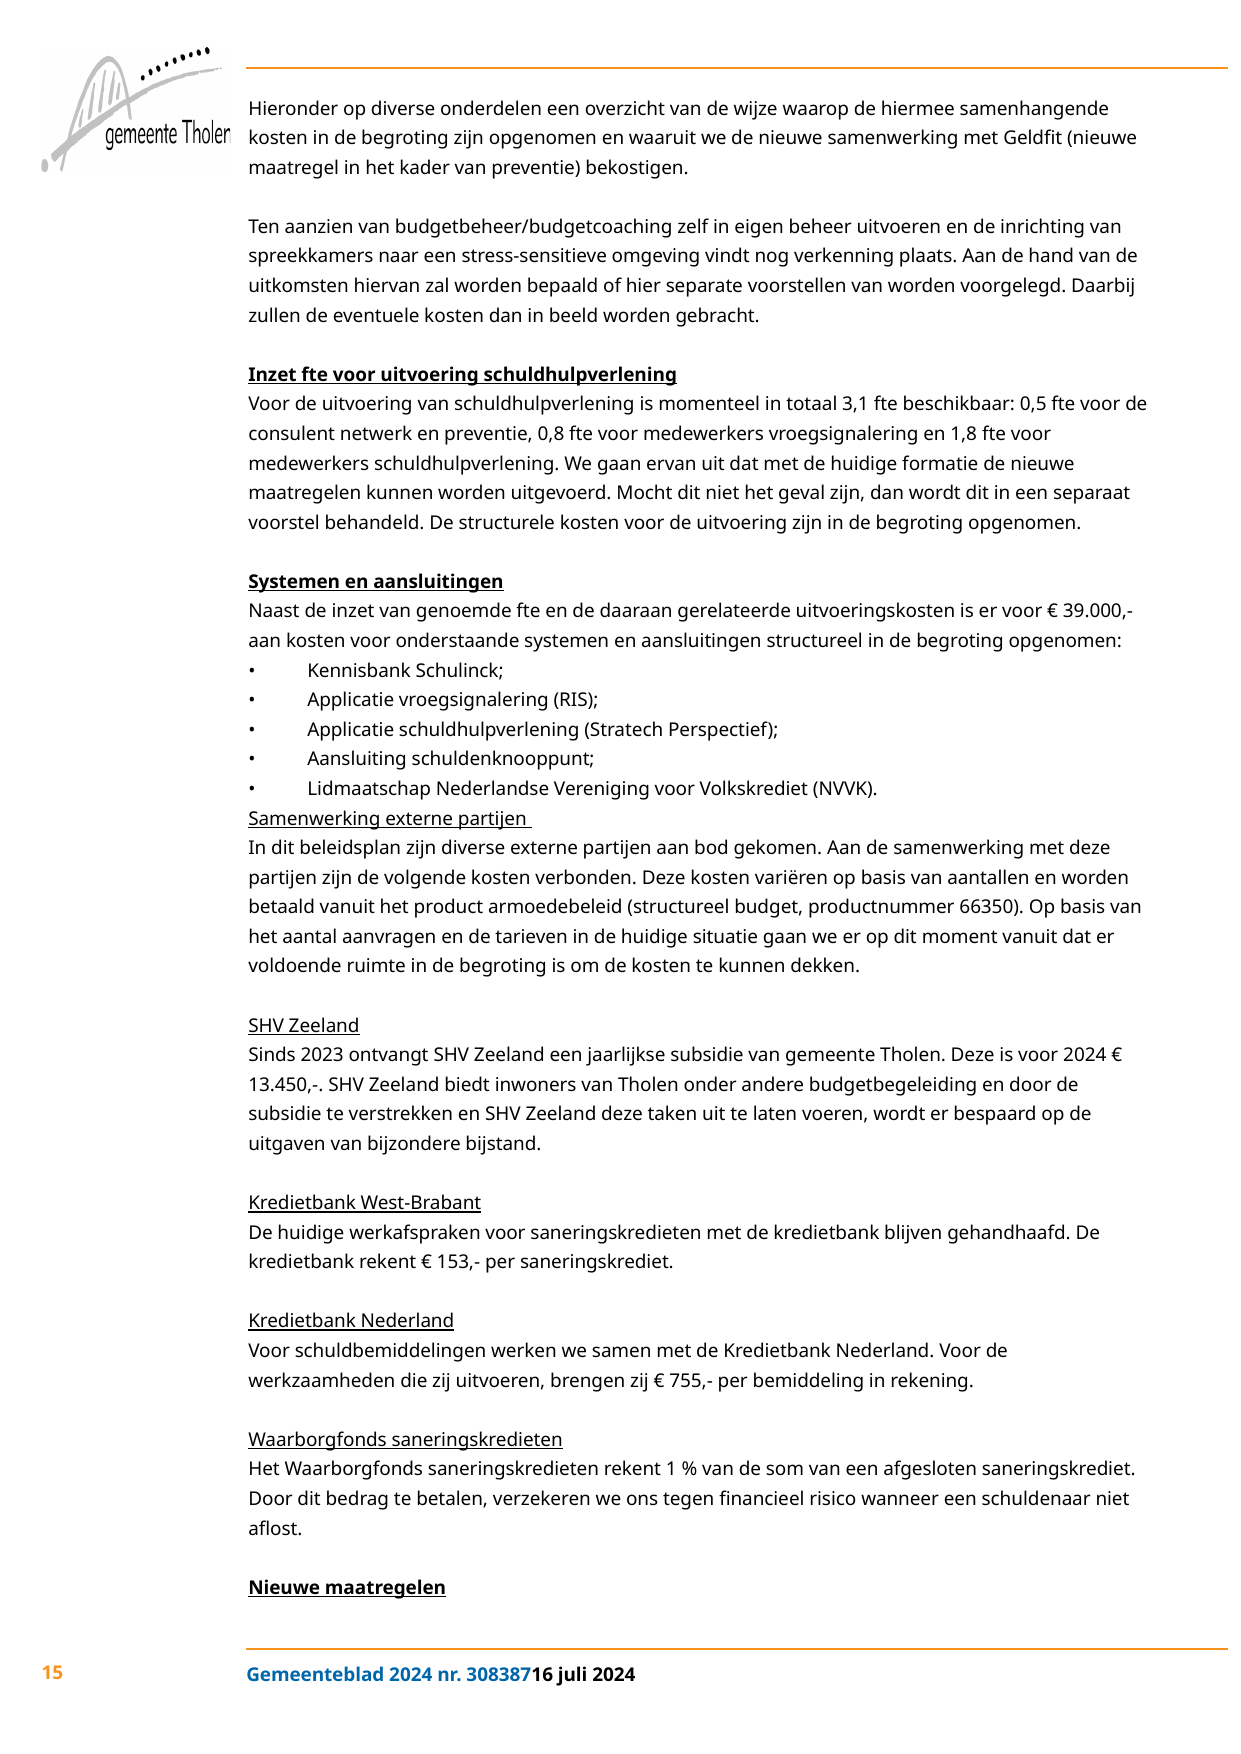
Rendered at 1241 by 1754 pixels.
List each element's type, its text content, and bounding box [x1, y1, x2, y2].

text Samenwerking externe partijen [248, 805, 1152, 831]
text Voor schuldbemiddelingen werken we samen met de Kredietbank Nederland. Voor de werkzaamheden die zij uitvoeren, brengen zij € 755,- per bemiddeling in rekening. [248, 1337, 1152, 1393]
text Ten aanzien van budgetbeheer/budgetcoaching zelf in eigen beheer uitvoeren en de inrichting van spreekkamers naar een stress-sensitieve omgeving vindt nog verkenning plaats. Aan de hand van de uitkomsten hiervan zal worden bepaald of hier separate voorstellen van worden voorgelegd. Daarbij zullen de eventuele kosten dan in beeld worden gebracht. [248, 213, 1152, 328]
text In dit beleidsplan zijn diverse externe partijen aan bod gekomen. Aan de samenwerking met deze partijen zijn de volgende kosten verbonden. Deze kosten variëren op basis van aantallen en worden betaald vanuit het product armoedebeleid (structureel budget, productnummer 66350). Op basis van het aantal aanvragen en de tarieven in de huidige situatie gaan we er op dit moment vanuit dat er voldoende ruimte in de begroting is om de kosten te kunnen dekken. [248, 834, 1152, 978]
picture [41, 47, 231, 172]
text Systemen en aansluitingen [248, 568, 1152, 594]
list Kennisbank Schulinck; [248, 657, 1152, 683]
text Waarborgfonds saneringskredieten [248, 1426, 1152, 1452]
text Inzet fte voor uitvoering schuldhulpverlening [248, 361, 1152, 387]
text Voor de uitvoering van schuldhulpverlening is momenteel in totaal 3,1 fte beschikbaar: 0,5 fte voor de consulent netwerk en preventie, 0,8 fte voor medewerkers vroegsignalering en 1,8 fte voor medewerkers schuldhulpverlening. We gaan ervan uit dat met de huidige formatie de nieuwe maatregelen kunnen worden uitgevoerd. Mocht dit niet het geval zijn, dan wordt dit in een separaat voorstel behandeld. De structurele kosten voor de uitvoering zijn in de begroting opgenomen. [248, 391, 1152, 535]
text SHV Zeeland [248, 1012, 1152, 1038]
text Naast de inzet van genoemde fte en de daaraan gerelateerde uitvoeringskosten is er voor € 39.000,- aan kosten voor onderstaande systemen en aansluitingen structureel in de begroting opgenomen: [248, 598, 1152, 653]
list Lidmaatschap Nederlandse Vereniging voor Volkskrediet (NVVK). [248, 775, 1152, 801]
text Kredietbank Nederland [248, 1308, 1152, 1333]
list Applicatie schuldhulpverlening (Stratech Perspectief); [248, 716, 1152, 742]
list Aansluiting schuldenknooppunt; [248, 746, 1152, 771]
list Applicatie vroegsignalering (RIS); [248, 686, 1152, 712]
text Sinds 2023 ontvangt SHV Zeeland een jaarlijkse subsidie van gemeente Tholen. Deze is voor 2024 € 13.450,-. SHV Zeeland biedt inwoners van Tholen onder andere budgetbegeleiding en door de subsidie te verstrekken en SHV Zeeland deze taken uit te laten voeren, wordt er bespaard op de uitgaven van bijzondere bijstand. [248, 1041, 1152, 1156]
text De huidige werkafspraken voor saneringskredieten met de kredietbank blijven gehandhaafd. De kredietbank rekent € 153,- per saneringskrediet. [248, 1219, 1152, 1274]
text Kredietbank West-Brabant [248, 1189, 1152, 1215]
text Hieronder op diverse onderdelen een overzicht van de wijze waarop de hiermee samenhangende kosten in de begroting zijn opgenomen en waaruit we de nieuwe samenwerking met Geldfit (nieuwe maatregel in het kader van preventie) bekostigen. [248, 95, 1152, 180]
text Het Waarborgfonds saneringskredieten rekent 1 % van de som van een afgesloten saneringskrediet. Door dit bedrag te betalen, verzekeren we ons tegen financieel risico wanneer een schuldenaar niet aflost. [248, 1456, 1152, 1541]
text Nieuwe maatregelen [248, 1574, 1152, 1600]
